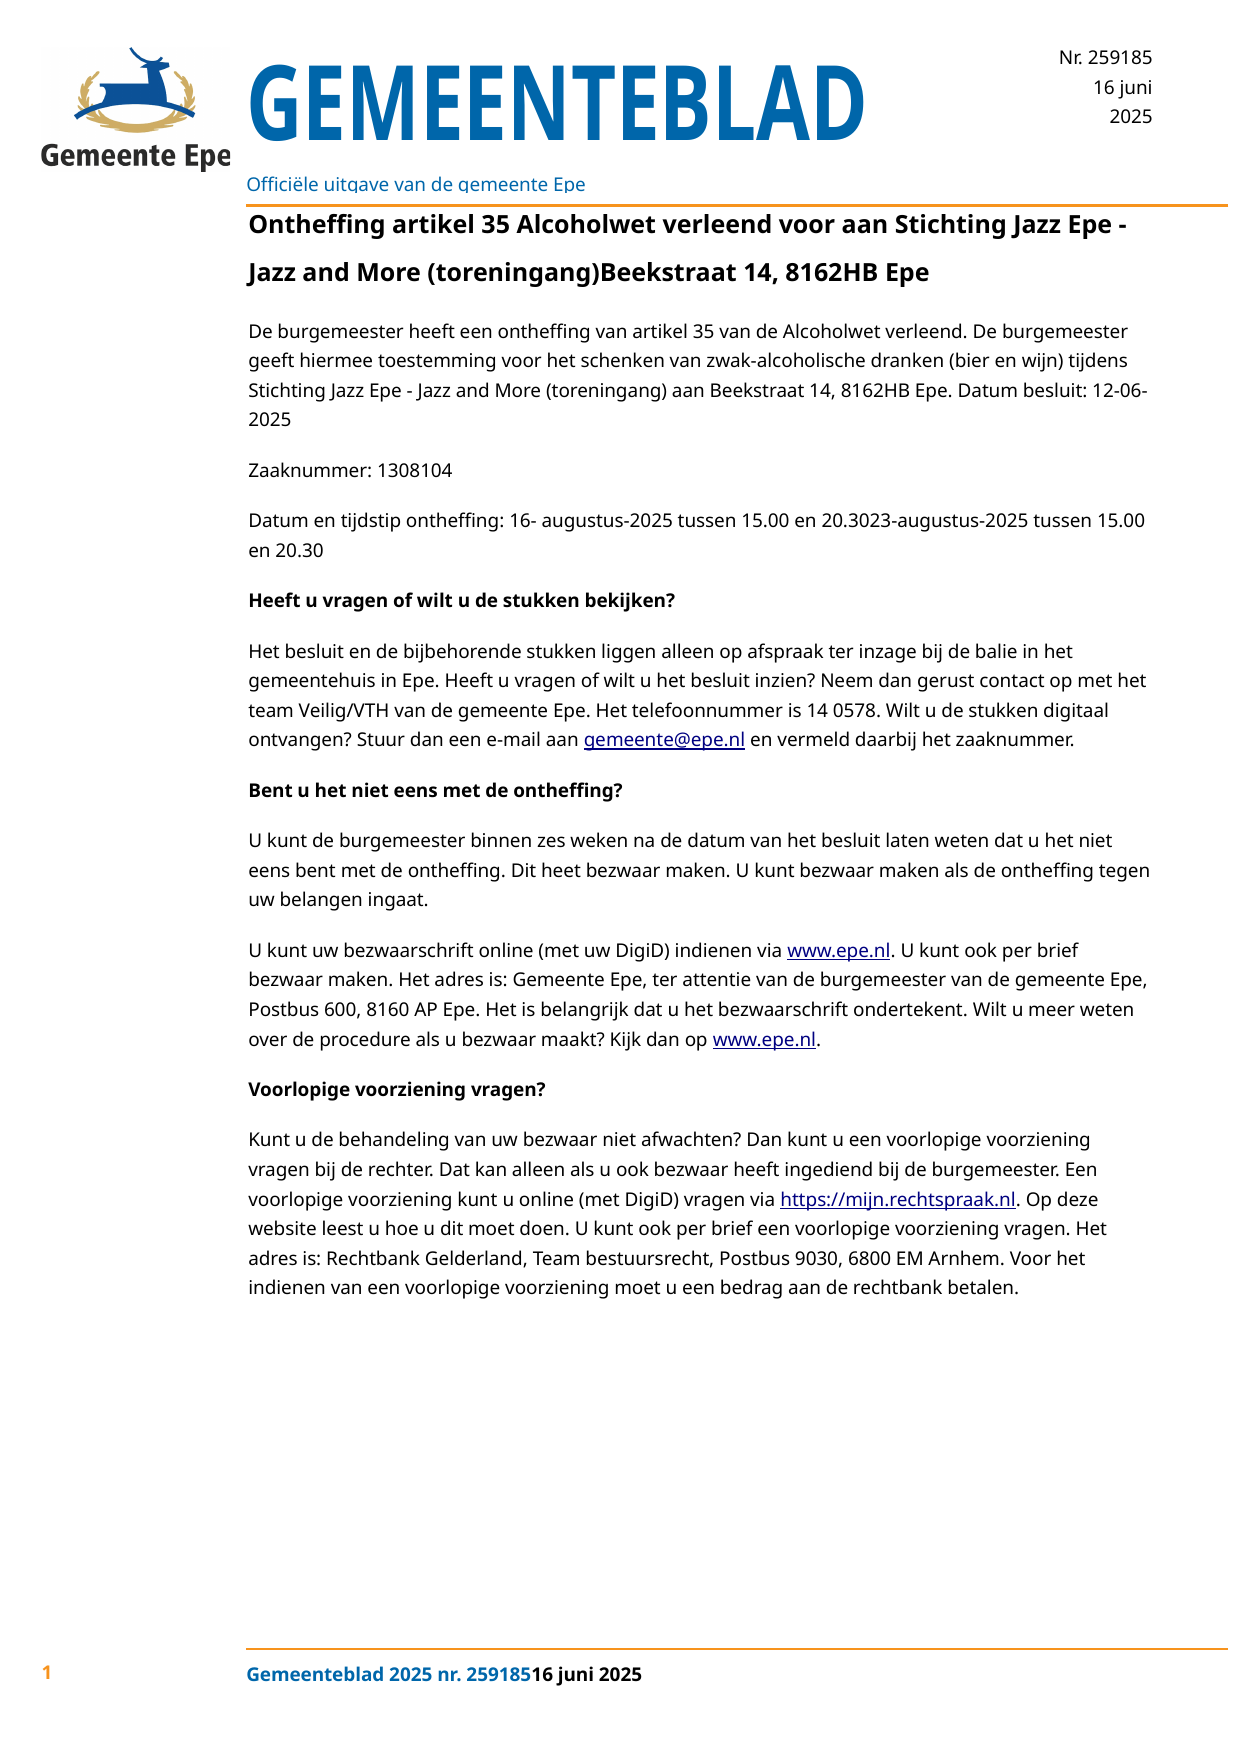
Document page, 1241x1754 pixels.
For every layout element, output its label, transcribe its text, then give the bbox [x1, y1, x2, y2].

text Zaaknummer: 1308104 [248, 457, 1152, 483]
text Datum en tijdstip ontheffing: 16- augustus-2025 tussen 15.00 en 20.3023-augustus-2025 tussen 15.00 en 20.30 [248, 507, 1152, 563]
text Heeft u vragen of wilt u de stukken bekijken? [248, 587, 1152, 613]
text U kunt uw bezwaarschrift online (met uw DigiD) indienen via www.epe.nl. U kunt ook per brief bezwaar maken. Het adres is: Gemeente Epe, ter attentie van de burgemeester van de gemeente Epe, Postbus 600, 8160 AP Epe. Het is belangrijk dat u het bezwaarschrift ondertekent. Wilt u meer weten over de procedure als u bezwaar maakt? Kijk dan op www.epe.nl. [248, 937, 1152, 1052]
picture [41, 47, 231, 172]
text Kunt u de behandeling van uw bezwaar niet afwachten? Dan kunt u een voorlopige voorziening vragen bij de rechter. Dat kan alleen als u ook bezwaar heeft ingediend bij de burgemeester. Een voorlopige voorziening kunt u online (met DigiD) vragen via https://mijn.rechtspraak.nl. Op deze website leest u hoe u dit moet doen. U kunt ook per brief een voorlopige voorziening vragen. Het adres is: Rechtbank Gelderland, Team bestuursrecht, Postbus 9030, 6800 EM Arnhem. Voor het indienen van een voorlopige voorziening moet u een bedrag aan de rechtbank betalen. [248, 1127, 1152, 1300]
text De burgemeester heeft een ontheffing van artikel 35 van de Alcoholwet verleend. De burgemeester geeft hiermee toestemming voor het schenken van zwak-alcoholische dranken (bier en wijn) tijdens Stichting Jazz Epe - Jazz and More (toreningang) aan Beekstraat 14, 8162HB Epe. Datum besluit: 12-06-2025 [248, 318, 1152, 432]
text Het besluit en de bijbehorende stukken liggen alleen op afspraak ter inzage bij de balie in het gemeentehuis in Epe. Heeft u vragen of wilt u het besluit inzien? Neem dan gerust contact op met het team Veilig/VTH van de gemeente Epe. Het telefoonnummer is 14 0578. Wilt u de stukken digitaal ontvangen? Stuur dan een e-mail aan gemeente@epe.nl en vermeld daarbij het zaaknummer. [248, 638, 1152, 752]
text Voorlopige voorziening vragen? [248, 1076, 1152, 1102]
text Ontheffing artikel 35 Alcoholwet verleend voor aan Stichting Jazz Epe - Jazz and More (toreningang)Beekstraat 14, 8162HB Epe [248, 207, 1152, 288]
text U kunt de burgemeester binnen zes weken na de datum van het besluit laten weten dat u het niet eens bent met de ontheffing. Dit heet bezwaar maken. U kunt bezwaar maken als de ontheffing tegen uw belangen ingaat. [248, 827, 1152, 912]
text Bent u het niet eens met de ontheffing? [248, 777, 1152, 803]
